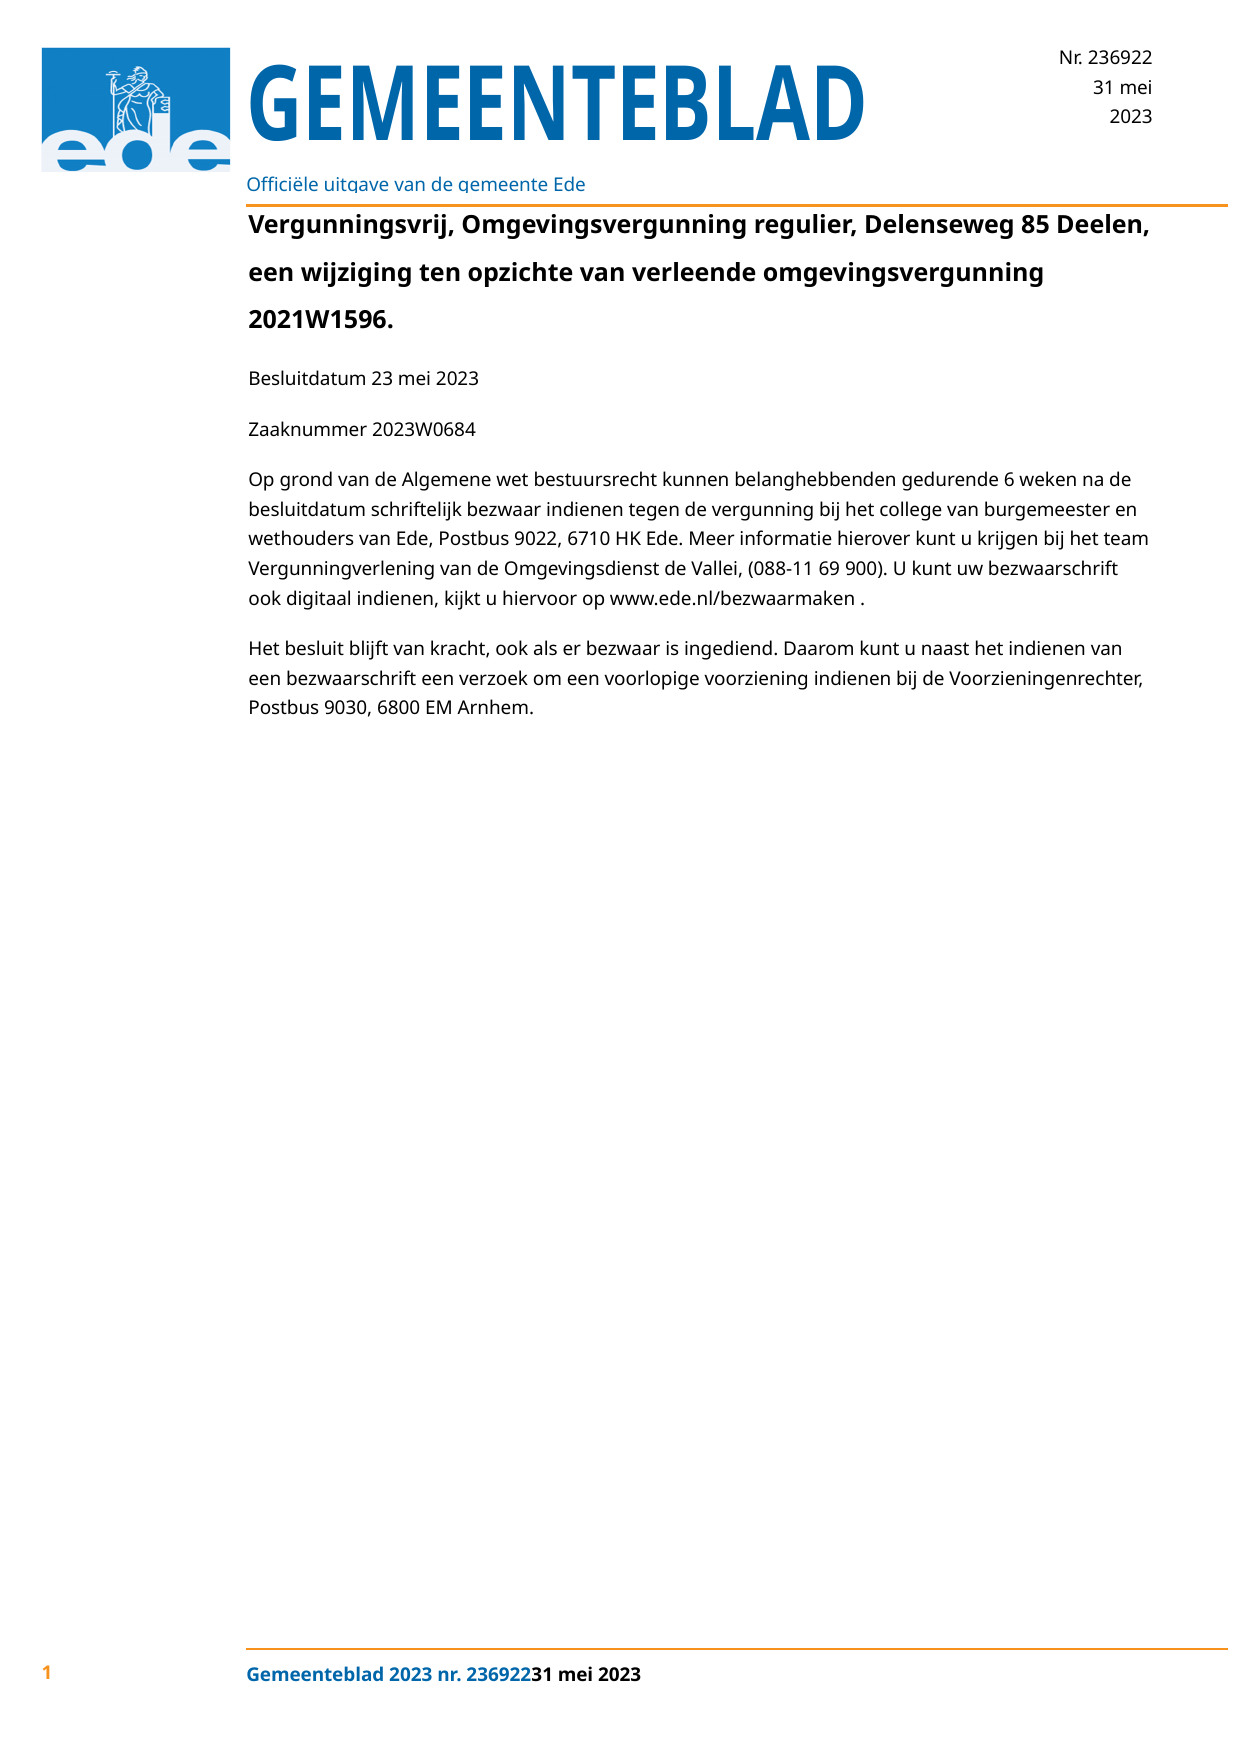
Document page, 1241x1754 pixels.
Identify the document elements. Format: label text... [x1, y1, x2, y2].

text Zaaknummer 2023W0684 [248, 416, 1152, 442]
text Op grond van de Algemene wet bestuursrecht kunnen belanghebbenden gedurende 6 weken na de besluitdatum schriftelijk bezwaar indienen tegen de vergunning bij het college van burgemeester en wethouders van Ede, Postbus 9022, 6710 HK Ede. Meer informatie hierover kunt u krijgen bij het team Vergunningverlening van de Omgevingsdienst de Vallei, (088-11 69 900). U kunt uw bezwaarschrift ook digitaal indienen, kijkt u hiervoor op www.ede.nl/bezwaarmaken . [248, 466, 1152, 610]
text Het besluit blijft van kracht, ook als er bezwaar is ingediend. Daarom kunt u naast het indienen van een bezwaarschrift een verzoek om een voorlopige voorziening indienen bij de Voorzieningenrechter, Postbus 9030, 6800 EM Arnhem. [248, 635, 1152, 720]
text Besluitdatum 23 mei 2023 [248, 366, 1152, 391]
picture [41, 47, 231, 172]
text Vergunningsvrij, Omgevingsvergunning regulier, Delenseweg 85 Deelen, een wijziging ten opzichte van verleende omgevingsvergunning 2021W1596. [248, 207, 1152, 336]
